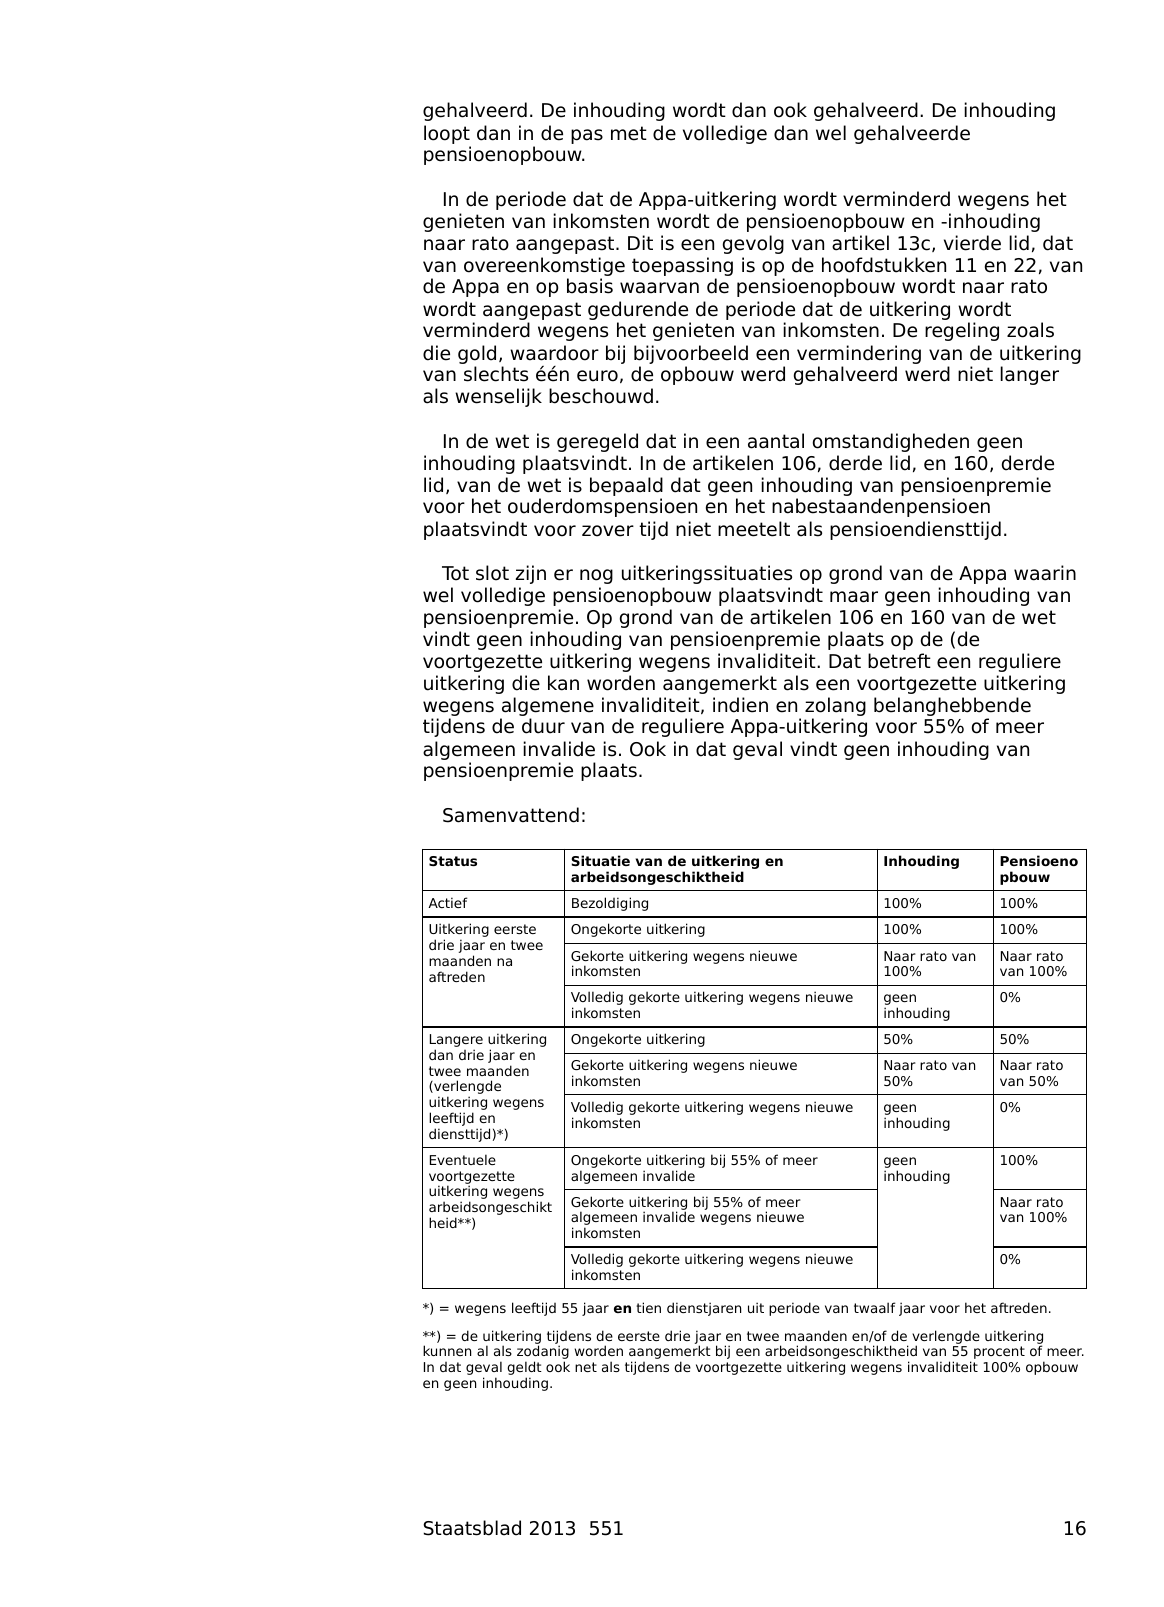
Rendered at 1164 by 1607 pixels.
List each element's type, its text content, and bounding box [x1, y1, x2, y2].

table_cell Ongekorte uitkering bij 55% of meer algemeen invalide [565, 1148, 877, 1189]
table_cell Eventuele voortgezette uitkering wegens arbeidsongeschiktheid**) [423, 1148, 564, 1288]
table_header Status [423, 850, 564, 890]
text gehalveerd. De inhouding wordt dan ook gehalveerd. De inhouding loopt dan in de pas met de volledige dan wel gehalveerde pensioenopbouw. [422, 100, 1087, 166]
text In de periode dat de Appa-uitkering wordt verminderd wegens het genieten van inkomsten wordt de pensioenopbouw en -inhouding naar rato aangepast. Dit is een gevolg van artikel 13c, vierde lid, dat van overeenkomstige toepassing is op de hoofdstukken 11 en 22, van de Appa en op basis waarvan de pensioenopbouw wordt naar rato wordt aangepast gedurende de periode dat de uitkering wordt verminderd wegens het genieten van inkomsten. De regeling zoals die gold, waardoor bij bijvoorbeeld een vermindering van de uitkering van slechts één euro, de opbouw werd gehalveerd werd niet langer als wenselijk beschouwd. [422, 188, 1087, 408]
table_cell 0% [994, 986, 1086, 1026]
table_cell Volledig gekorte uitkering wegens nieuwe inkomsten [565, 1095, 877, 1147]
table_cell 50% [994, 1028, 1086, 1052]
table_cell geen inhouding [878, 986, 993, 1026]
table_cell Naar rato van 50% [878, 1054, 993, 1094]
table_cell Volledig gekorte uitkering wegens nieuwe inkomsten [565, 986, 877, 1026]
table_cell 100% [994, 891, 1086, 916]
table_cell Langere uitkering dan drie jaar en twee maanden (verlengde uitkering wegens leeftijd en diensttijd)*) [423, 1028, 564, 1147]
table_cell 100% [878, 918, 993, 943]
table_cell *) = wegens leeftijd 55 jaar en tien dienstjaren uit periode van twaalf jaar voor het aftreden. **) = de uitkering tijdens de eerste drie jaar en twee maanden en/of de verlengde uitkering kunnen al als zodanig worden aangemerkt bij een arbeidsongeschiktheid van 55 procent of meer. In dat geval geldt ook net als tijdens de voortgezette uitkering wegens invaliditeit 100% opbouw en geen inhouding. [422, 1289, 1087, 1391]
table_cell geen inhouding [878, 1095, 993, 1147]
table_cell Naar rato van 100% [994, 1190, 1086, 1246]
table_cell Gekorte uitkering wegens nieuwe inkomsten [565, 944, 877, 984]
table_cell Bezoldiging [565, 891, 877, 916]
table_cell 0% [994, 1248, 1086, 1288]
table_cell 100% [878, 891, 993, 916]
table_header Inhouding [878, 850, 993, 890]
table_cell Naar rato van 100% [994, 944, 1086, 984]
table_cell Gekorte uitkering bij 55% of meer algemeen invalide wegens nieuwe inkomsten [565, 1190, 877, 1246]
table_cell Naar rato van 100% [878, 944, 993, 984]
table_cell geen inhouding [878, 1148, 993, 1288]
table_cell Ongekorte uitkering [565, 1028, 877, 1052]
table_cell 100% [994, 918, 1086, 943]
text Samenvattend: [422, 804, 1087, 827]
table_cell Uitkering eerste drie jaar en twee maanden na aftreden [423, 918, 564, 1026]
table_header Situatie van de uitkering en arbeidsongeschiktheid [565, 850, 877, 890]
table_cell Naar rato van 50% [994, 1054, 1086, 1094]
table_cell Volledig gekorte uitkering wegens nieuwe inkomsten [565, 1248, 877, 1288]
table_header Pensioenopbouw [994, 850, 1086, 890]
table_cell 50% [878, 1028, 993, 1052]
table_cell 0% [994, 1095, 1086, 1147]
table_cell Gekorte uitkering wegens nieuwe inkomsten [565, 1054, 877, 1094]
table_cell Ongekorte uitkering [565, 918, 877, 943]
table_cell 100% [994, 1148, 1086, 1189]
text In de wet is geregeld dat in een aantal omstandigheden geen inhouding plaatsvindt. In de artikelen 106, derde lid, en 160, derde lid, van de wet is bepaald dat geen inhouding van pensioenpremie voor het ouderdomspensioen en het nabestaandenpensioen plaatsvindt voor zover tijd niet meetelt als pensioendiensttijd. [422, 431, 1087, 540]
text Tot slot zijn er nog uitkeringssituaties op grond van de Appa waarin wel volledige pensioenopbouw plaatsvindt maar geen inhouding van pensioenpremie. Op grond van de artikelen 106 en 160 van de wet vindt geen inhouding van pensioenpremie plaats op de (de voortgezette uitkering wegens invaliditeit. Dat betreft een reguliere uitkering die kan worden aangemerkt als een voortgezette uitkering wegens algemene invaliditeit, indien en zolang belanghebbende tijdens de duur van de reguliere Appa-uitkering voor 55% of meer algemeen invalide is. Ook in dat geval vindt geen inhouding van pensioenpremie plaats. [422, 563, 1087, 782]
table_cell Actief [423, 891, 564, 916]
